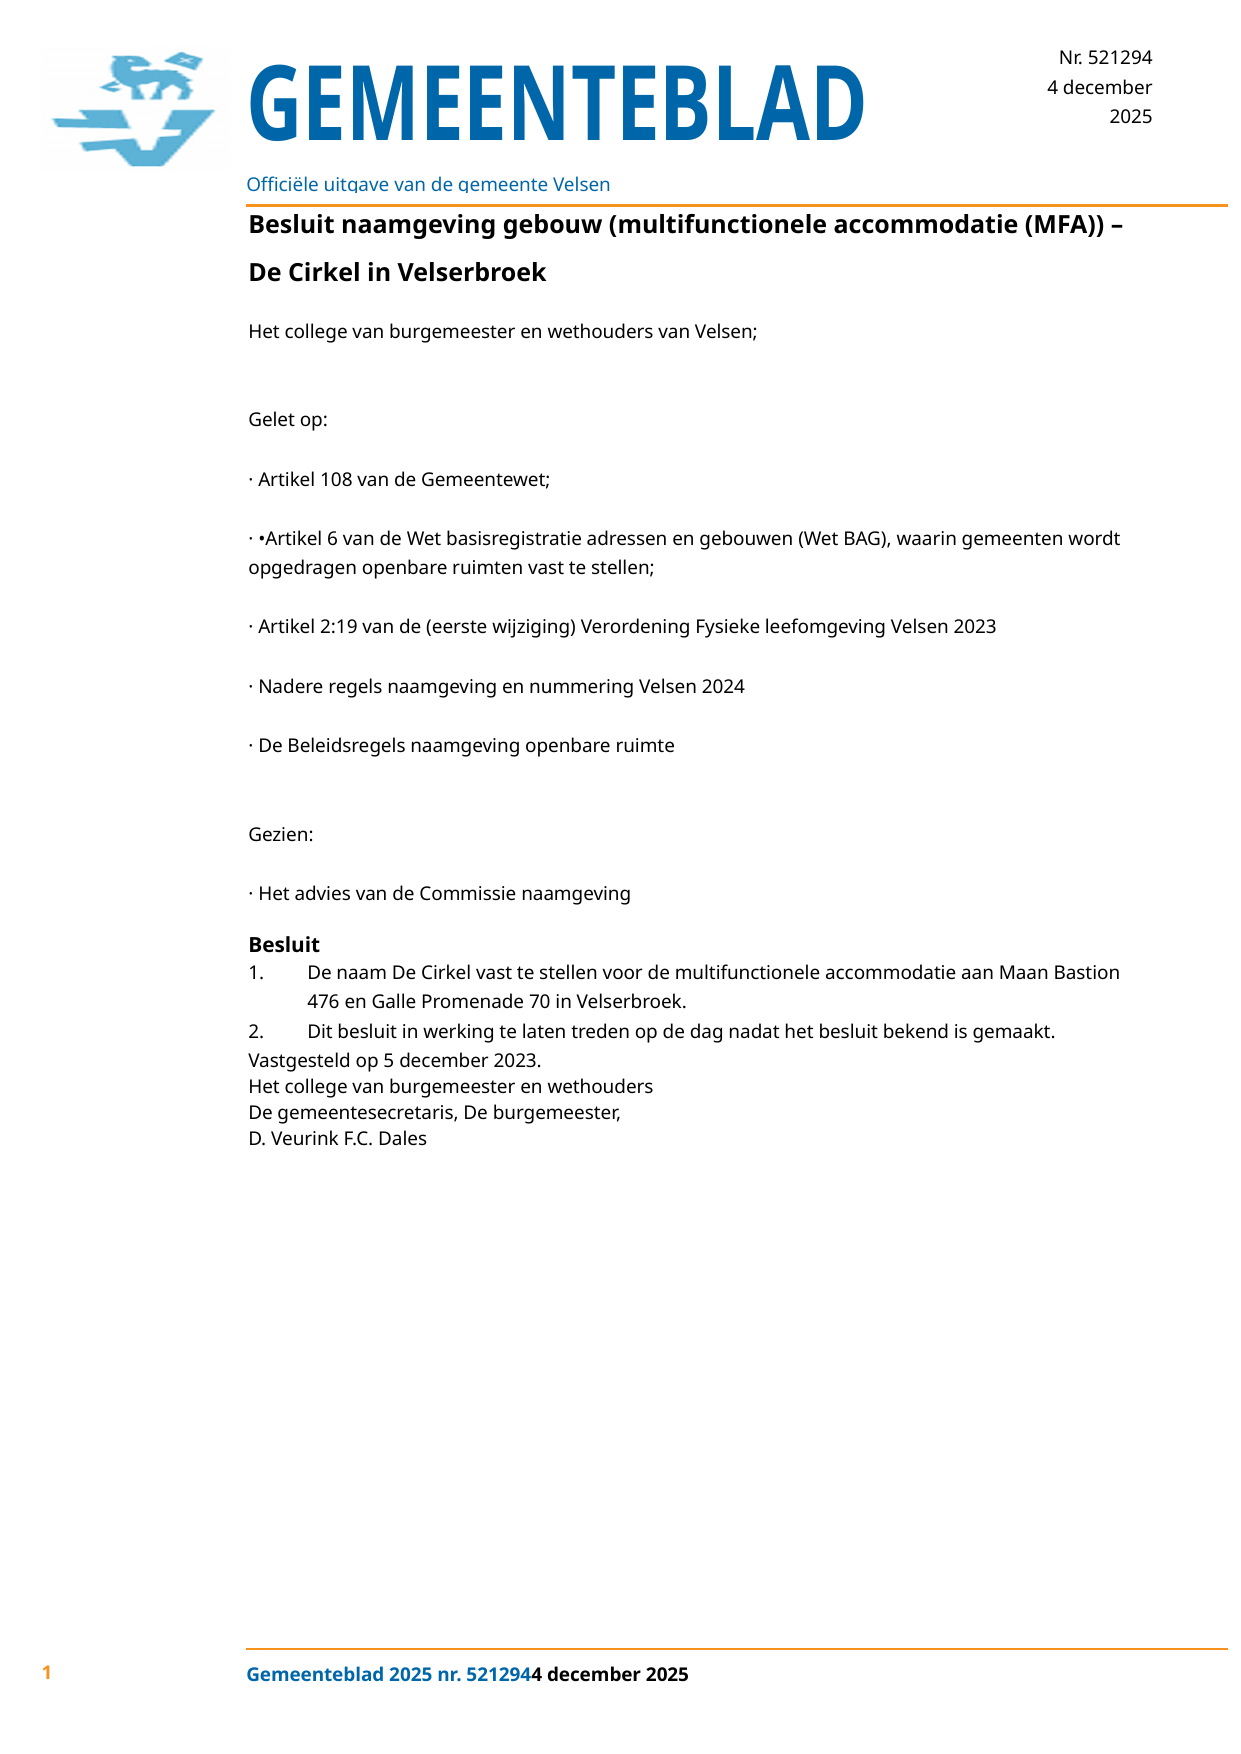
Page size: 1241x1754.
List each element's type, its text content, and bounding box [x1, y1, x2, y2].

text D. Veurink F.C. Dales [248, 1125, 1152, 1151]
text Vastgesteld op 5 december 2023. [248, 1048, 1152, 1073]
text Het college van burgemeester en wethouders [248, 1073, 1152, 1099]
text · •Artikel 6 van de Wet basisregistratie adressen en gebouwen (Wet BAG), waarin gemeenten wordt opgedragen openbare ruimten vast te stellen; [248, 525, 1152, 580]
text · De Beleidsregels naamgeving openbare ruimte [248, 732, 1152, 758]
text Gezien: [248, 821, 1152, 847]
text De gemeentesecretaris, De burgemeester, [248, 1099, 1152, 1125]
text · Artikel 2:19 van de (eerste wijziging) Verordening Fysieke leefomgeving Velsen 2023 [248, 614, 1152, 639]
list Dit besluit in werking te laten treden op de dag nadat het besluit bekend is gemaakt. [248, 1018, 1152, 1044]
text · Nadere regels naamgeving en nummering Velsen 2024 [248, 673, 1152, 699]
list De naam De Cirkel vast te stellen voor de multifunctionele accommodatie aan Maan Bastion 476 en Galle Promenade 70 in Velserbroek. [248, 959, 1152, 1014]
text Besluit naamgeving gebouw (multifunctionele accommodatie (MFA)) – De Cirkel in Velserbroek [248, 207, 1152, 288]
text Besluit [248, 930, 1152, 959]
text Gelet op: [248, 407, 1152, 432]
picture [41, 47, 231, 172]
text Het college van burgemeester en wethouders van Velsen; [248, 318, 1152, 344]
text · Het advies van de Commissie naamgeving [248, 880, 1152, 906]
text · Artikel 108 van de Gemeentewet; [248, 466, 1152, 492]
